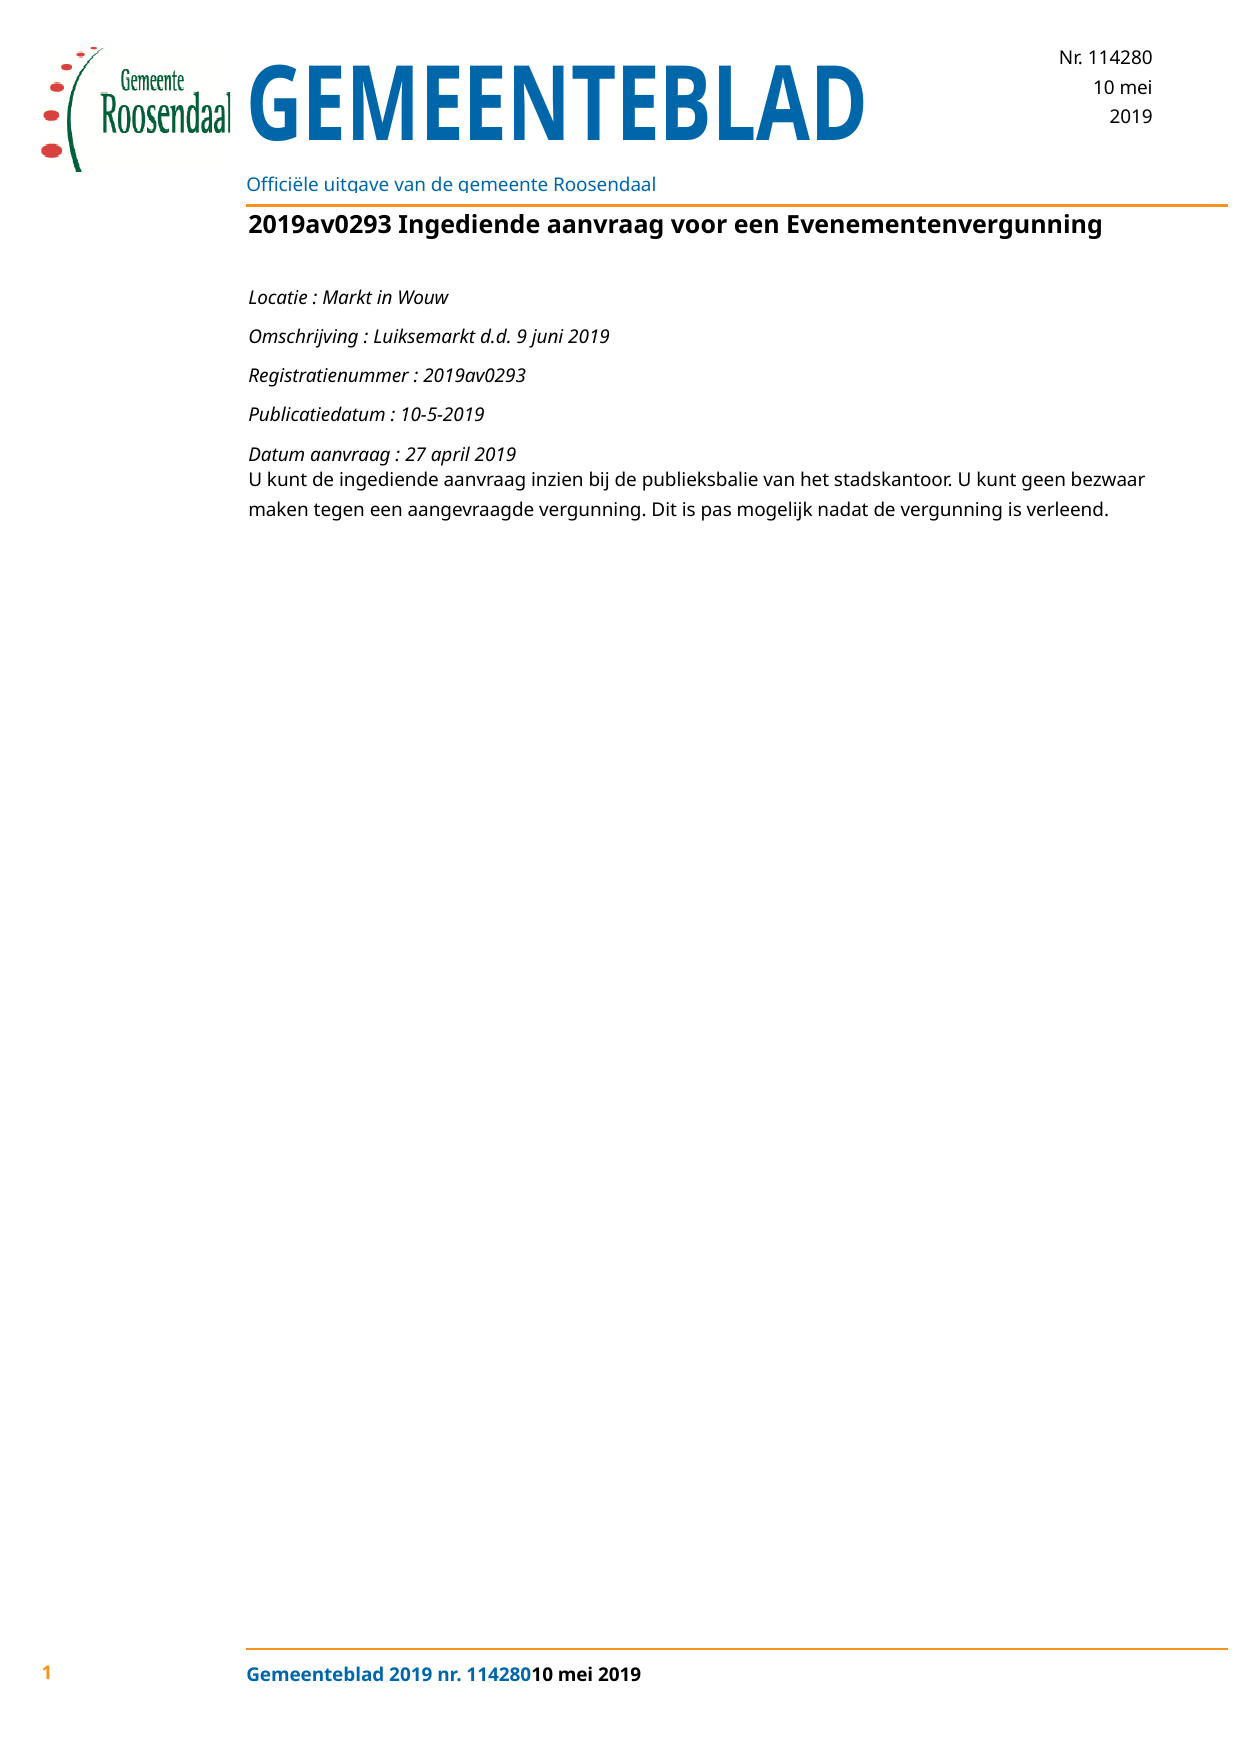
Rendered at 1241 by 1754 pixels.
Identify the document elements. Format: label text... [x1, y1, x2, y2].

text 2019av0293 Ingediende aanvraag voor een Evenementenvergunning [248, 207, 1152, 241]
text Omschrijving : Luiksemarkt d.d. 9 juni 2019 [248, 323, 1152, 349]
picture [41, 47, 231, 172]
text Datum aanvraag : 27 april 2019 [248, 441, 1152, 467]
text Registratienummer : 2019av0293 [248, 362, 1152, 388]
text U kunt de ingediende aanvraag inzien bij de publieksbalie van het stadskantoor. U kunt geen bezwaar maken tegen een aangevraagde vergunning. Dit is pas mogelijk nadat de vergunning is verleend. [248, 467, 1152, 522]
text Publicatiedatum : 10-5-2019 [248, 402, 1152, 427]
text Locatie : Markt in Wouw [248, 284, 1152, 309]
